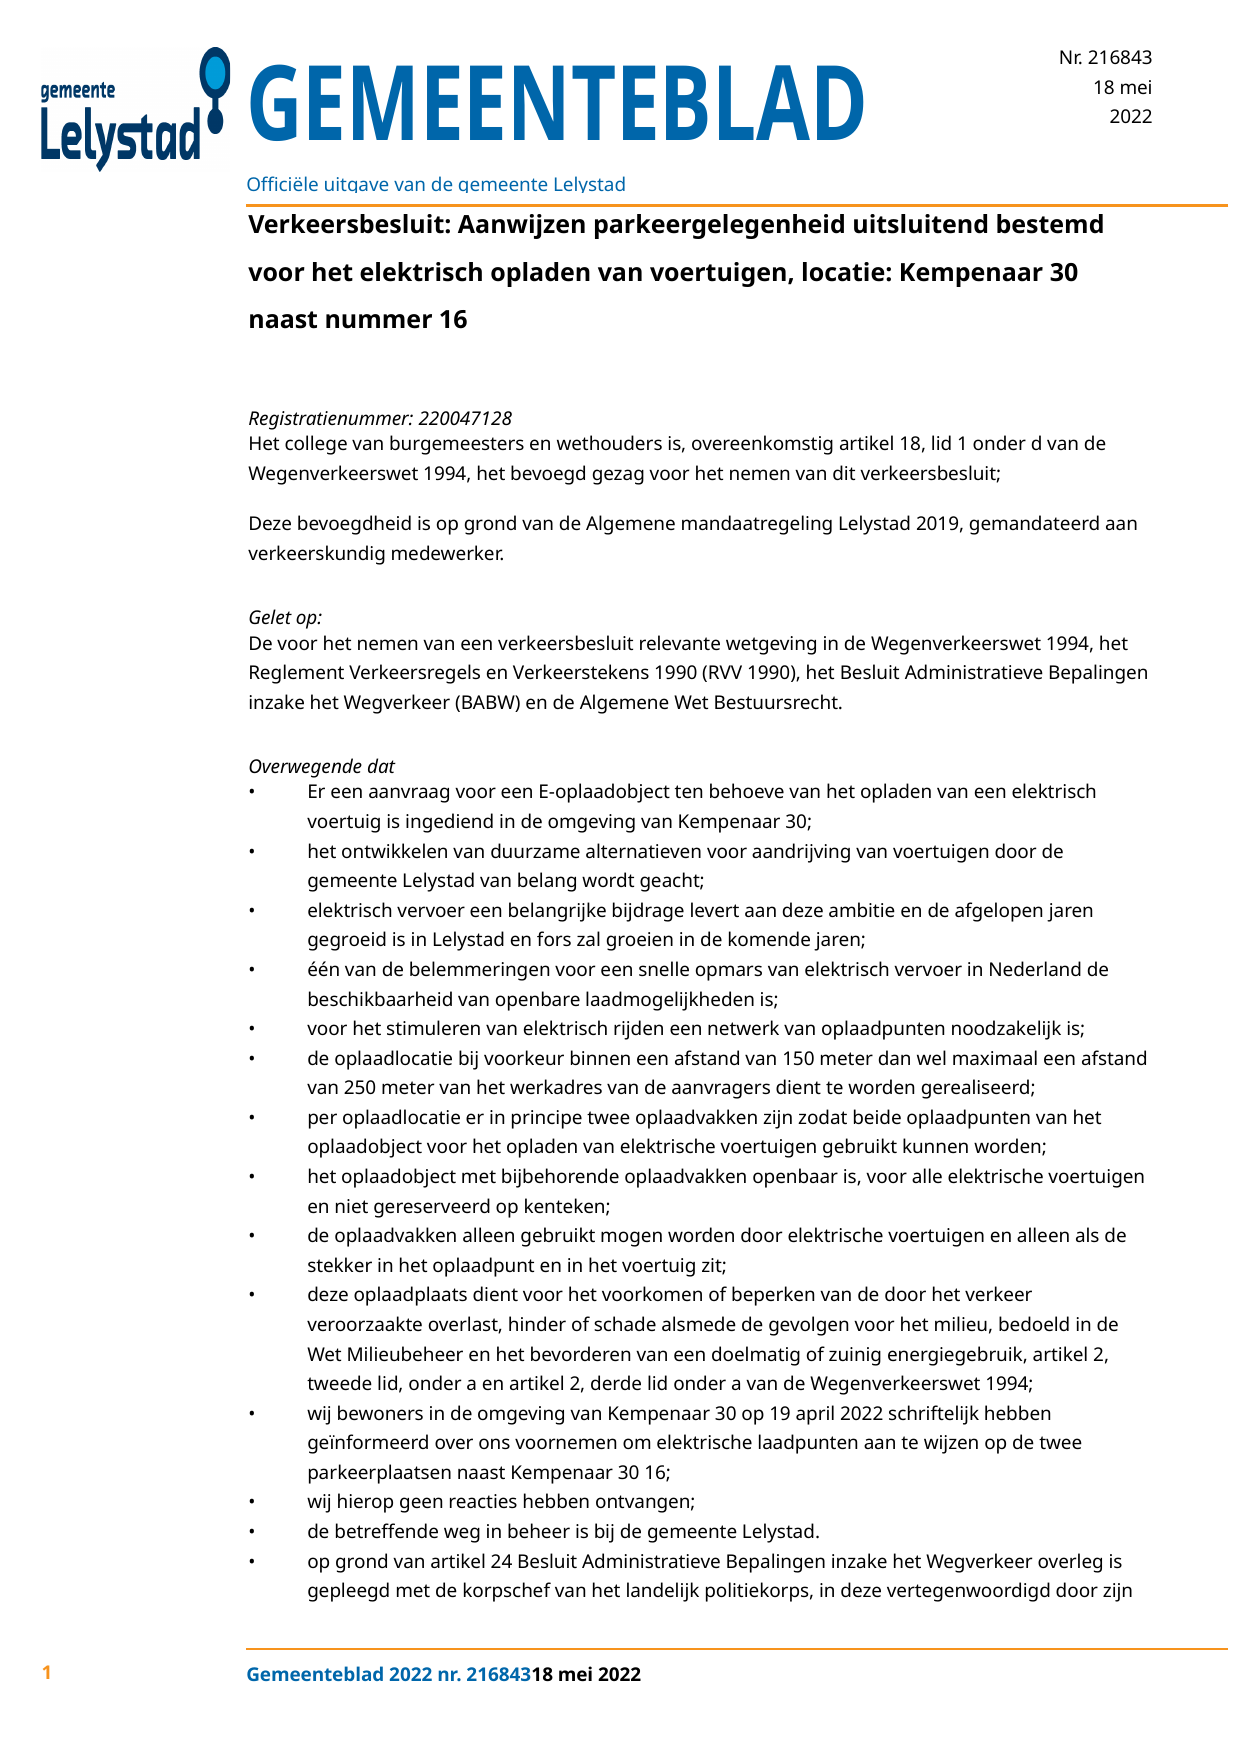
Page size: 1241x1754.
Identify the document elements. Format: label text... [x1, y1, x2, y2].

text Het college van burgemeesters en wethouders is, overeenkomstig artikel 18, lid 1 onder d van de Wegenverkeerswet 1994, het bevoegd gezag voor het nemen van dit verkeersbesluit; [248, 431, 1152, 486]
list de oplaadvakken alleen gebruikt mogen worden door elektrische voertuigen en alleen als de stekker in het oplaadpunt en in het voertuig zit; [248, 1222, 1152, 1278]
list per oplaadlocatie er in principe twee oplaadvakken zijn zodat beide oplaadpunten van het oplaadobject voor het opladen van elektrische voertuigen gebruikt kunnen worden; [248, 1104, 1152, 1159]
text Deze bevoegdheid is op grond van de Algemene mandaatregeling Lelystad 2019, gemandateerd aan verkeerskundig medewerker. [248, 511, 1152, 566]
text Verkeersbesluit: Aanwijzen parkeergelegenheid uitsluitend bestemd voor het elektrisch opladen van voertuigen, locatie: Kempenaar 30 naast nummer 16 [248, 207, 1152, 336]
list de betreffende weg in beheer is bij de gemeente Lelystad. [248, 1518, 1152, 1544]
list voor het stimuleren van elektrisch rijden een netwerk van oplaadpunten noodzakelijk is; [248, 1015, 1152, 1041]
list één van de belemmeringen voor een snelle opmars van elektrisch vervoer in Nederland de beschikbaarheid van openbare laadmogelijkheden is; [248, 956, 1152, 1011]
text Registratienummer: 220047128 [248, 405, 1152, 431]
list het oplaadobject met bijbehorende oplaadvakken openbaar is, voor alle elektrische voertuigen en niet gereserveerd op kenteken; [248, 1163, 1152, 1218]
list het ontwikkelen van duurzame alternatieven voor aandrijving van voertuigen door de gemeente Lelystad van belang wordt geacht; [248, 838, 1152, 893]
list de oplaadlocatie bij voorkeur binnen een afstand van 150 meter dan wel maximaal een afstand van 250 meter van het werkadres van de aanvragers dient te worden gerealiseerd; [248, 1045, 1152, 1100]
text Gelet op: [248, 604, 1152, 630]
list elektrisch vervoer een belangrijke bijdrage levert aan deze ambitie en de afgelopen jaren gegroeid is in Lelystad en fors zal groeien in de komende jaren; [248, 897, 1152, 952]
list wij hierop geen reacties hebben ontvangen; [248, 1489, 1152, 1514]
text De voor het nemen van een verkeersbesluit relevante wetgeving in de Wegenverkeerswet 1994, het Reglement Verkeersregels en Verkeerstekens 1990 (RVV 1990), het Besluit Administratieve Bepalingen inzake het Wegverkeer (BABW) en de Algemene Wet Bestuursrecht. [248, 630, 1152, 715]
list deze oplaadplaats dient voor het voorkomen of beperken van de door het verkeer veroorzaakte overlast, hinder of schade alsmede de gevolgen voor het milieu, bedoeld in de Wet Milieubeheer en het bevorderen van een doelmatig of zuinig energiegebruik, artikel 2, tweede lid, onder a en artikel 2, derde lid onder a van de Wegenverkeerswet 1994; [248, 1282, 1152, 1396]
list wij bewoners in de omgeving van Kempenaar 30 op 19 april 2022 schriftelijk hebben geïnformeerd over ons voornemen om elektrische laadpunten aan te wijzen op de twee parkeerplaatsen naast Kempenaar 30 16; [248, 1400, 1152, 1485]
list Er een aanvraag voor een E-oplaadobject ten behoeve van het opladen van een elektrisch voertuig is ingediend in de omgeving van Kempenaar 30; [248, 779, 1152, 834]
list op grond van artikel 24 Besluit Administratieve Bepalingen inzake het Wegverkeer overleg is gepleegd met de korpschef van het landelijk politiekorps, in deze vertegenwoordigd door zijn [248, 1548, 1152, 1603]
text Overwegende dat [248, 753, 1152, 779]
picture [41, 47, 231, 172]
